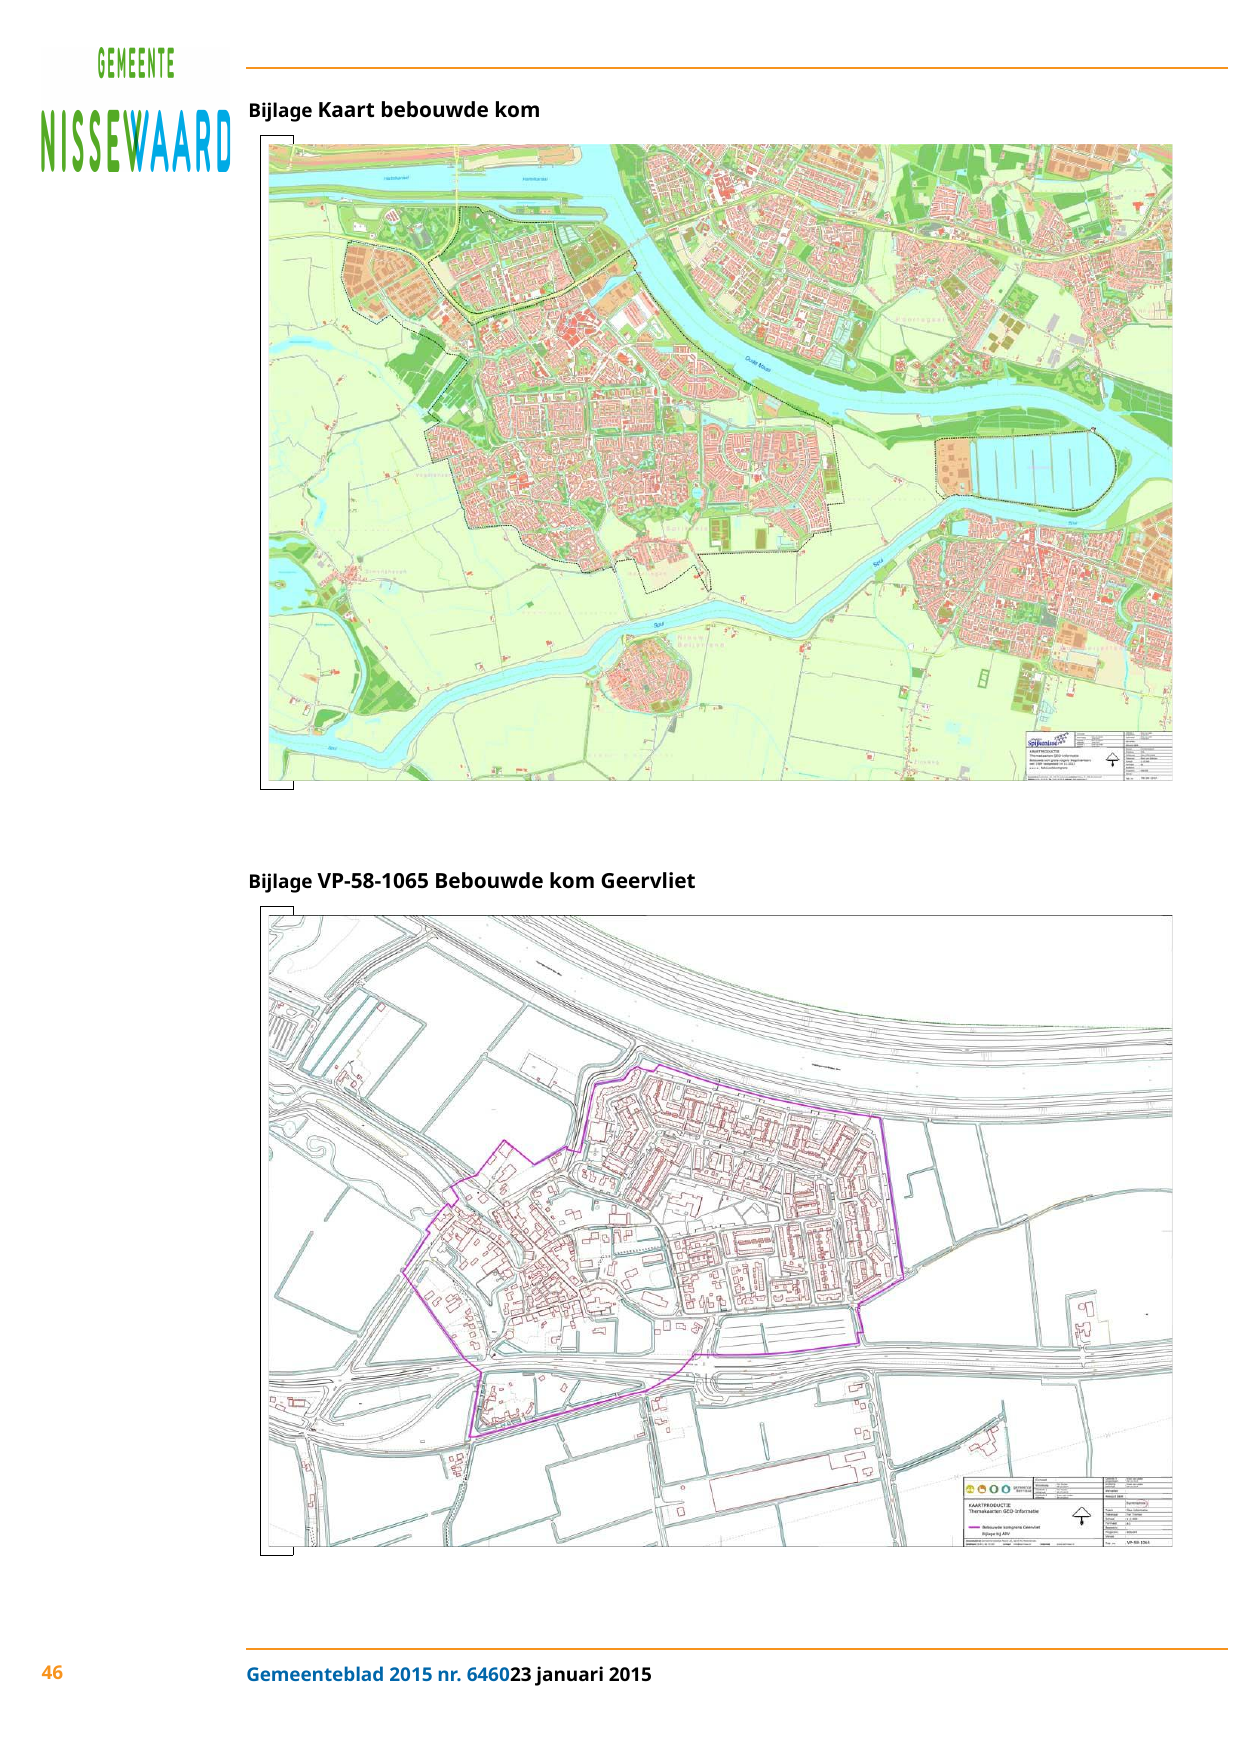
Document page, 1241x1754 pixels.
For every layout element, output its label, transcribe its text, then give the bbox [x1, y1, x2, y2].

picture [201, 122, 206, 138]
picture [268, 144, 1173, 781]
picture [268, 915, 1173, 1547]
text Bijlage Kaart bebouwde kom [248, 95, 1152, 123]
picture [222, 122, 227, 160]
picture [41, 47, 231, 172]
picture [176, 157, 187, 172]
picture [200, 151, 206, 172]
picture [154, 157, 165, 172]
text Bijlage VP-58-1065 Bebouwde kom Geervliet [248, 866, 1152, 894]
